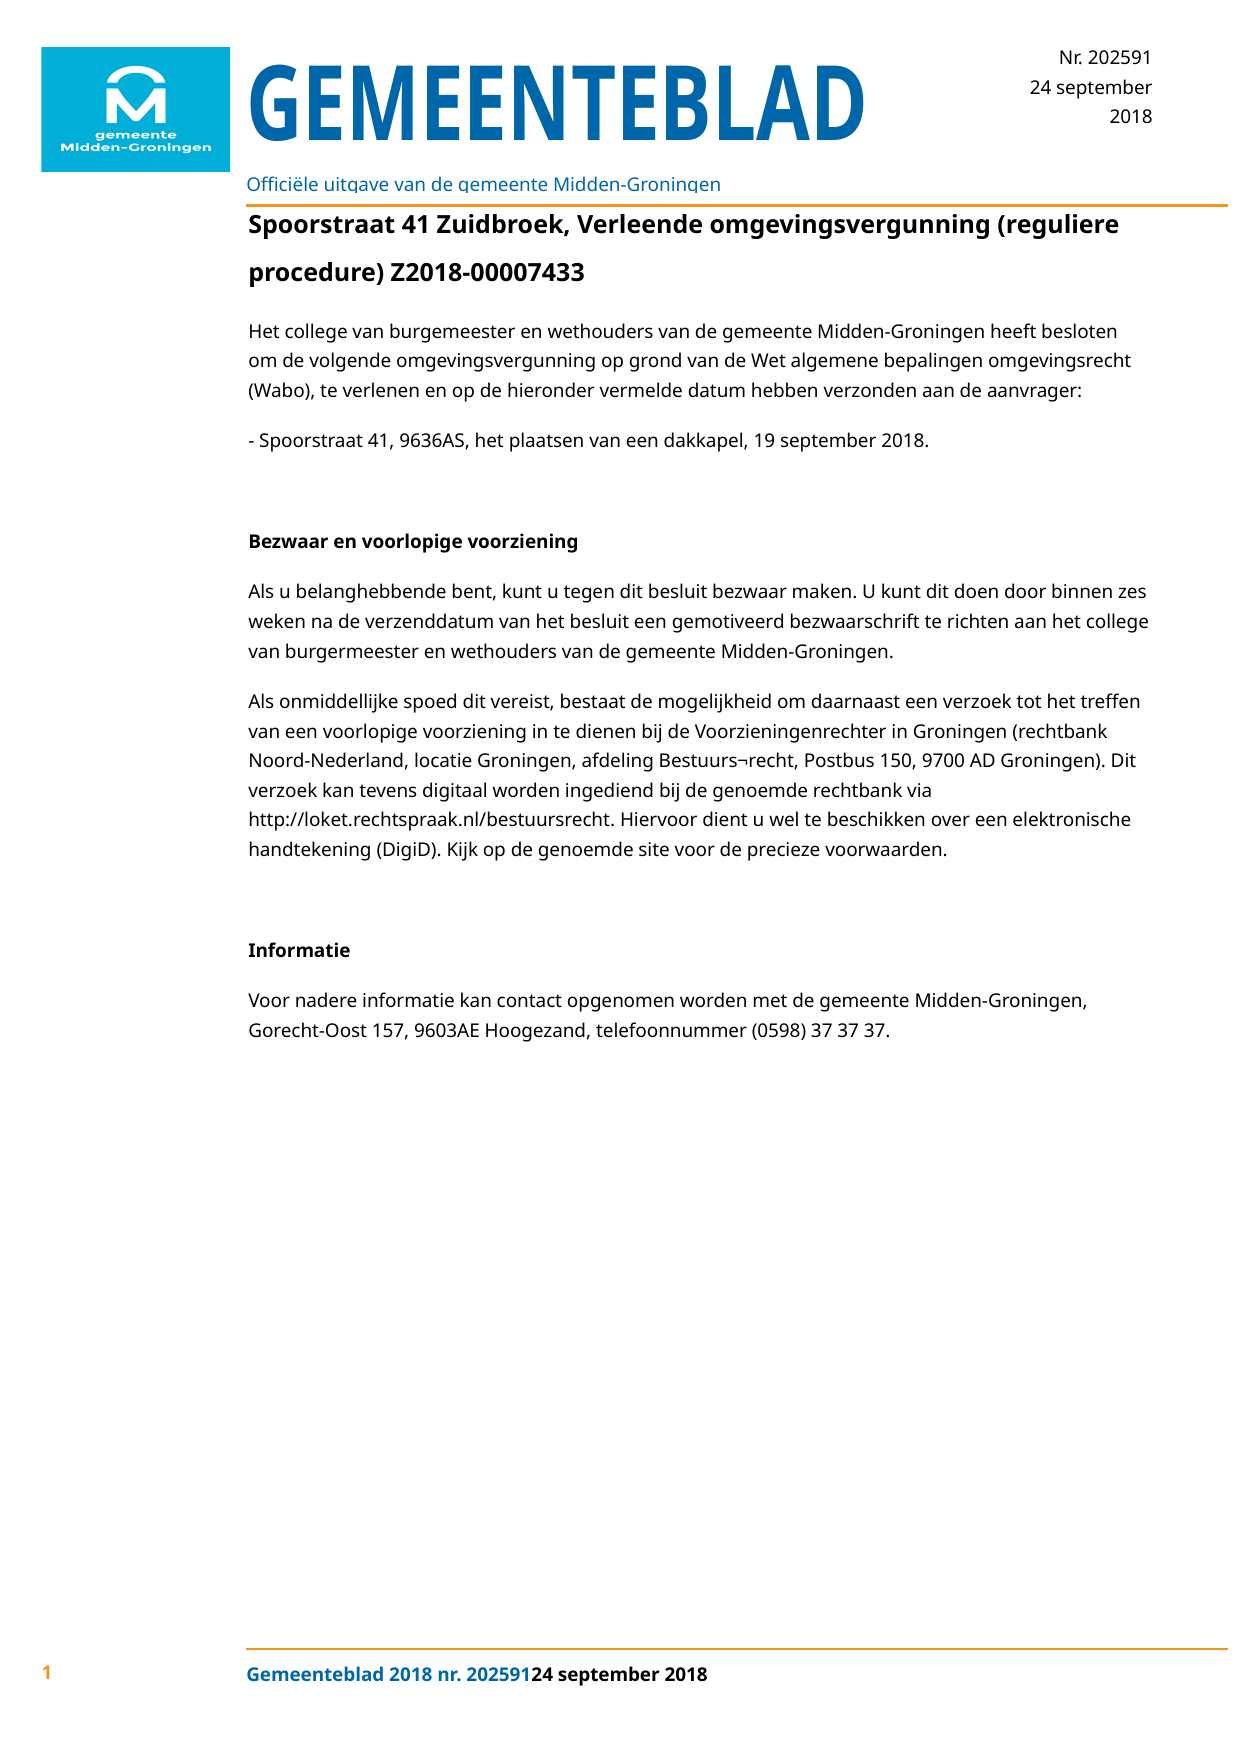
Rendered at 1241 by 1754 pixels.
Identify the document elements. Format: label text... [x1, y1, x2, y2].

text Het college van burgemeester en wethouders van de gemeente Midden-Groningen heeft besloten om de volgende omgevingsvergunning op grond van de Wet algemene bepalingen omgevingsrecht (Wabo), te verlenen en op de hieronder vermelde datum hebben verzonden aan de aanvrager: [248, 318, 1152, 403]
text Bezwaar en voorlopige voorziening [248, 528, 1152, 554]
text Informatie [248, 937, 1152, 963]
picture [184, 146, 190, 153]
text - Spoorstraat 41, 9636AS, het plaatsen van een dakkapel, 19 september 2018. [248, 427, 1152, 453]
text Spoorstraat 41 Zuidbroek, Verleende omgevingsvergunning (reguliere procedure) Z2018-00007433 [248, 207, 1152, 288]
text Voor nadere informatie kan contact opgenomen worden met de gemeente Midden-Groningen, Gorecht-Oost 157, 9603AE Hoogezand, telefoonnummer (0598) 37 37 37. [248, 987, 1152, 1043]
picture [108, 66, 164, 82]
text Als onmiddellijke spoed dit vereist, bestaat de mogelijkheid om daarnaast een verzoek tot het treffen van een voorlopige voorziening in te dienen bij de Voorzieningenrechter in Groningen (rechtbank Noord-Nederland, locatie Groningen, afdeling Bestuurs¬recht, Postbus 150, 9700 AD Groningen). Dit verzoek kan tevens digitaal worden ingediend bij de genoemde rechtbank via http://loket.rechtspraak.nl/bestuursrecht. Hiervoor dient u wel te beschikken over een elektronische handtekening (DigiD). Kijk op de genoemde site voor de precieze voorwaarden. [248, 688, 1152, 862]
picture [107, 89, 165, 122]
text Als u belanghebbende bent, kunt u tegen dit besluit bezwaar maken. U kunt dit doen door binnen zes weken na de verzenddatum van het besluit een gemotiveerd bezwaarschrift te richten aan het college van burgermeester en wethouders van de gemeente Midden-Groningen. [248, 579, 1152, 664]
